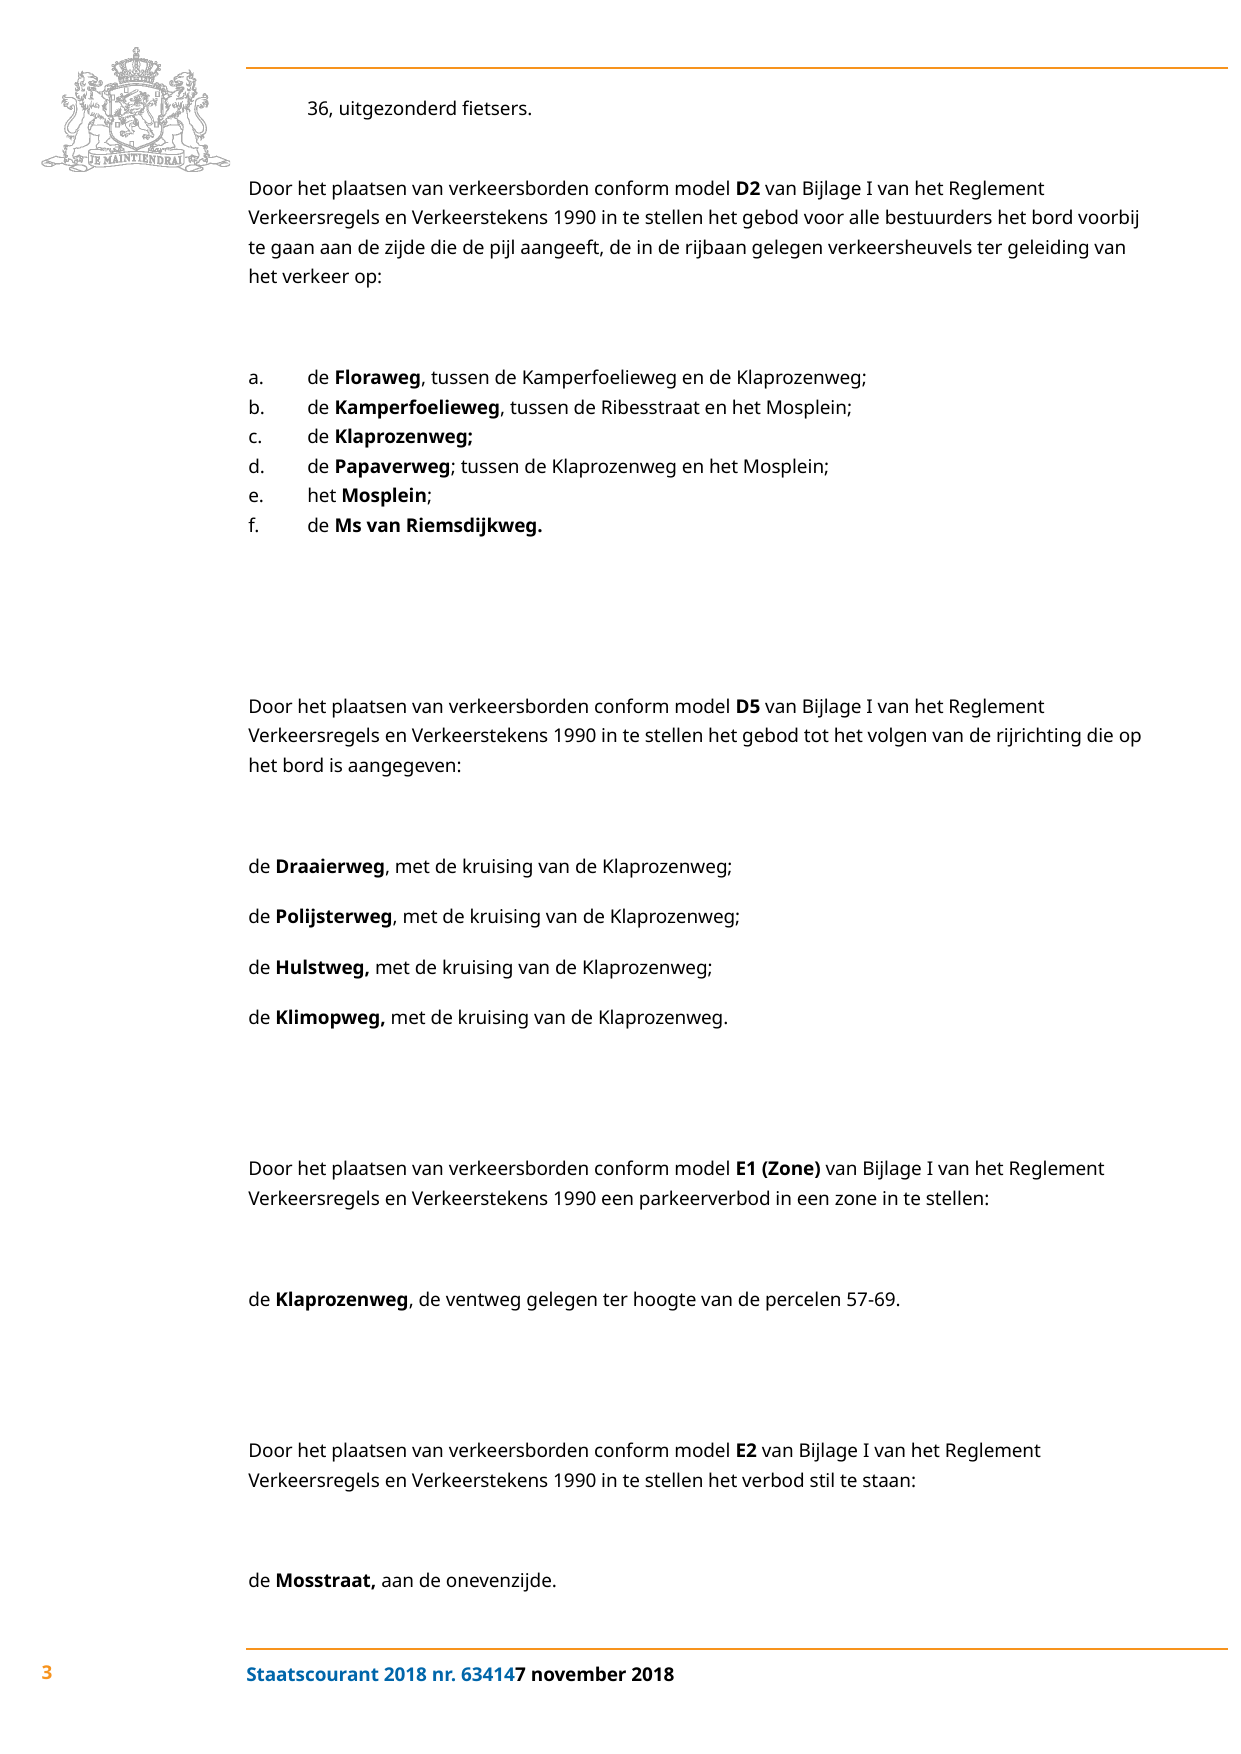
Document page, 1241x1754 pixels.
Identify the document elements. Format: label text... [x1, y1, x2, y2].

text Door het plaatsen van verkeersborden conform model E1 (Zone) van Bijlage I van het Reglement Verkeersregels en Verkeerstekens 1990 een parkeerverbod in een zone in te stellen: [248, 1156, 1152, 1211]
text de Klaprozenweg, de ventweg gelegen ter hoogte van de percelen 57-69. [248, 1286, 1152, 1312]
text Door het plaatsen van verkeersborden conform model D5 van Bijlage I van het Reglement Verkeersregels en Verkeerstekens 1990 in te stellen het gebod tot het volgen van de rijrichting die op het bord is aangegeven: [248, 693, 1152, 778]
list de Papaverweg; tussen de Klaprozenweg en het Mosplein; [248, 453, 1152, 479]
list de Ms van Riemsdijkweg. [248, 512, 1152, 538]
text de Draaierweg, met de kruising van de Klaprozenweg; [248, 853, 1152, 879]
text de Klimopweg, met de kruising van de Klaprozenweg. [248, 1004, 1152, 1030]
list het Mosplein; [248, 483, 1152, 508]
picture [41, 47, 231, 172]
text Door het plaatsen van verkeersborden conform model D2 van Bijlage I van het Reglement Verkeersregels en Verkeerstekens 1990 in te stellen het gebod voor alle bestuurders het bord voorbij te gaan aan de zijde die de pijl aangeeft, de in de rijbaan gelegen verkeersheuvels ter geleiding van het verkeer op: [248, 175, 1152, 289]
text de Polijsterweg, met de kruising van de Klaprozenweg; [248, 903, 1152, 929]
text de Hulstweg, met de kruising van de Klaprozenweg; [248, 954, 1152, 980]
text Door het plaatsen van verkeersborden conform model E2 van Bijlage I van het Reglement Verkeersregels en Verkeerstekens 1990 in te stellen het verbod stil te staan: [248, 1437, 1152, 1493]
text de Mosstraat, aan de onevenzijde. [248, 1568, 1152, 1593]
list de Klaprozenweg; [248, 423, 1152, 449]
list 36, uitgezonderd fietsers. [248, 95, 1152, 121]
list de Kamperfoelieweg, tussen de Ribesstraat en het Mosplein; [248, 394, 1152, 420]
list de Floraweg, tussen de Kamperfoelieweg en de Klaprozenweg; [248, 364, 1152, 390]
